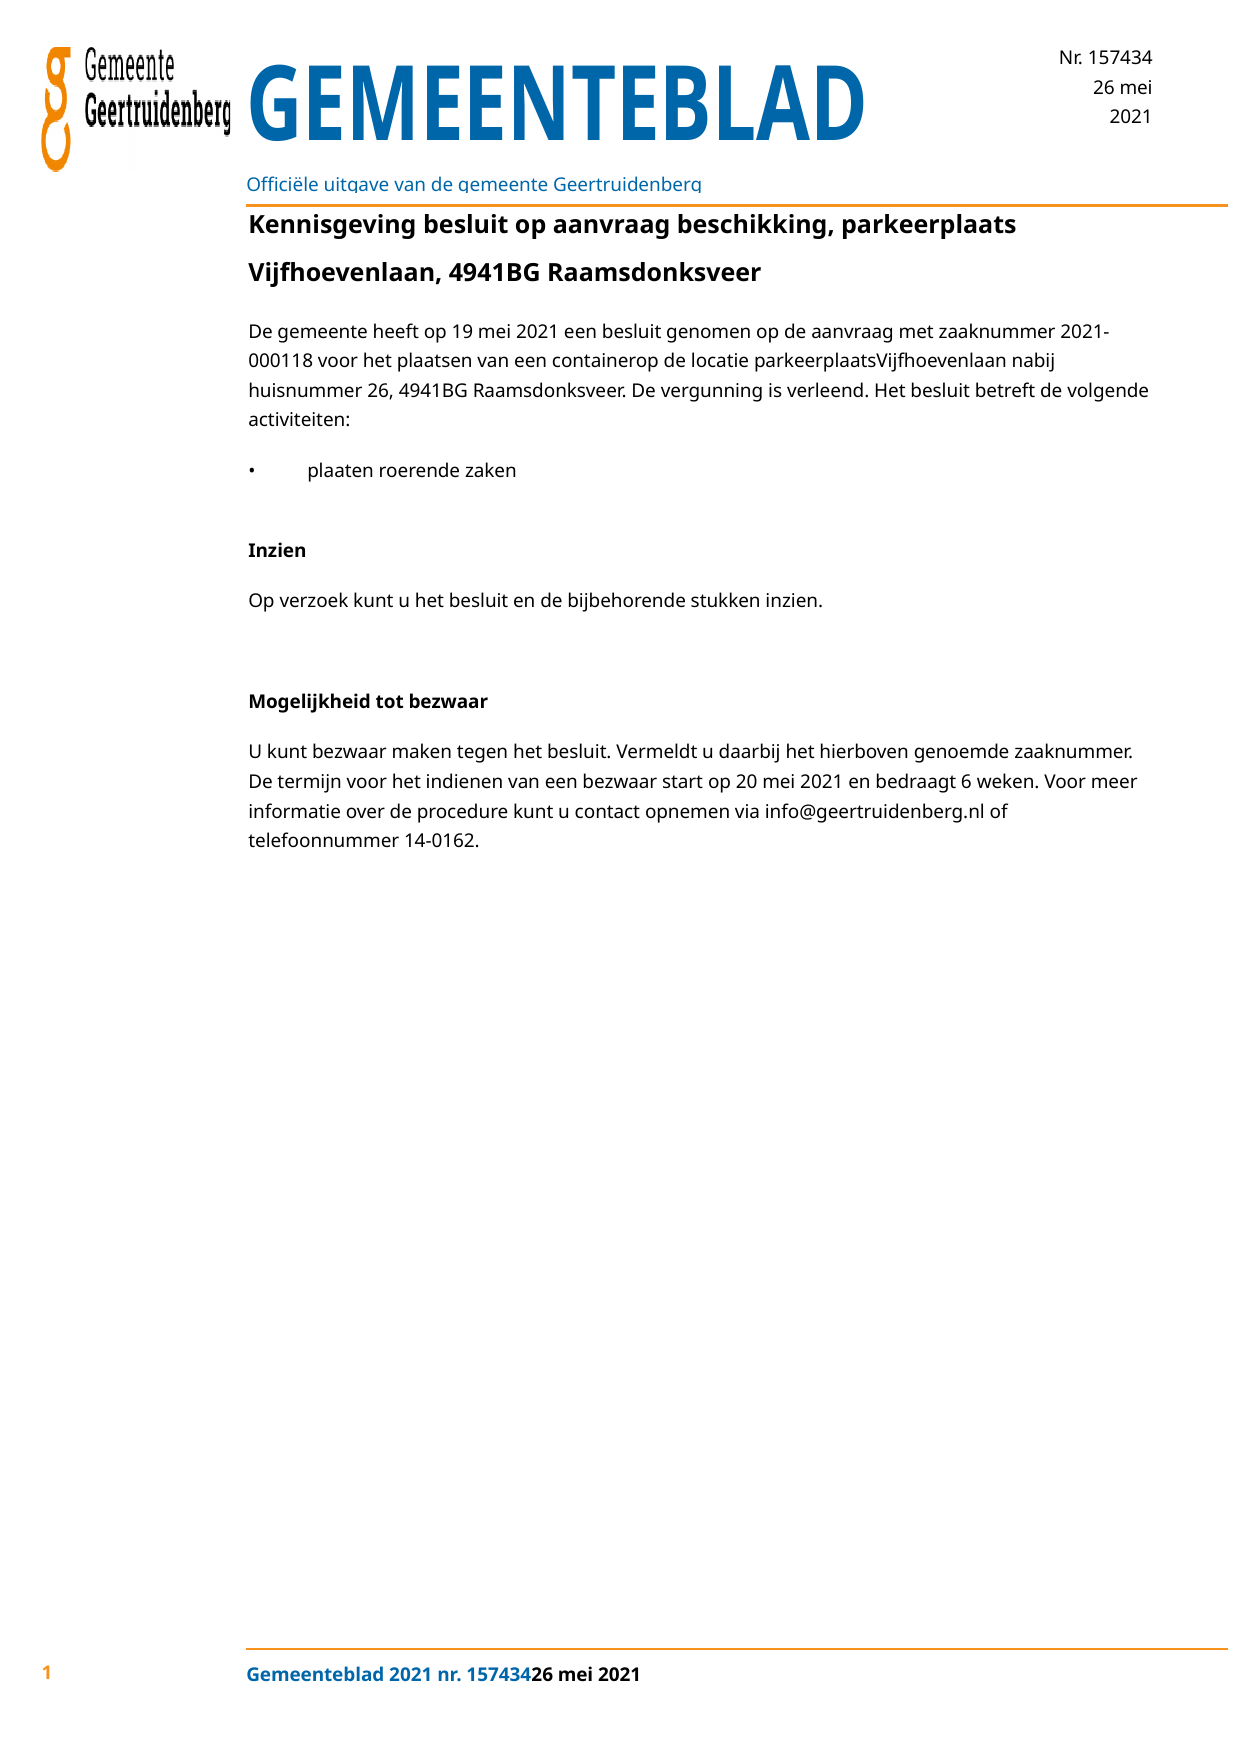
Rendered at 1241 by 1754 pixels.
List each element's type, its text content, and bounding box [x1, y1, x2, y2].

text De gemeente heeft op 19 mei 2021 een besluit genomen op de aanvraag met zaaknummer 2021-000118 voor het plaatsen van een containerop de locatie parkeerplaatsVijfhoevenlaan nabij huisnummer 26, 4941BG Raamsdonksveer. De vergunning is verleend. Het besluit betreft de volgende activiteiten: [248, 318, 1152, 432]
text Kennisgeving besluit op aanvraag beschikking, parkeerplaats Vijfhoevenlaan, 4941BG Raamsdonksveer [248, 207, 1152, 288]
picture [41, 47, 231, 172]
text U kunt bezwaar maken tegen het besluit. Vermeldt u daarbij het hierboven genoemde zaaknummer. De termijn voor het indienen van een bezwaar start op 20 mei 2021 en bedraagt 6 weken. Voor meer informatie over de procedure kunt u contact opnemen via info@geertruidenberg.nl of telefoonnummer 14-0162. [248, 739, 1152, 853]
list plaaten roerende zaken [248, 457, 1152, 483]
text Inzien [248, 537, 1152, 563]
text Mogelijkheid tot bezwaar [248, 688, 1152, 714]
text Op verzoek kunt u het besluit en de bijbehorende stukken inzien. [248, 587, 1152, 613]
